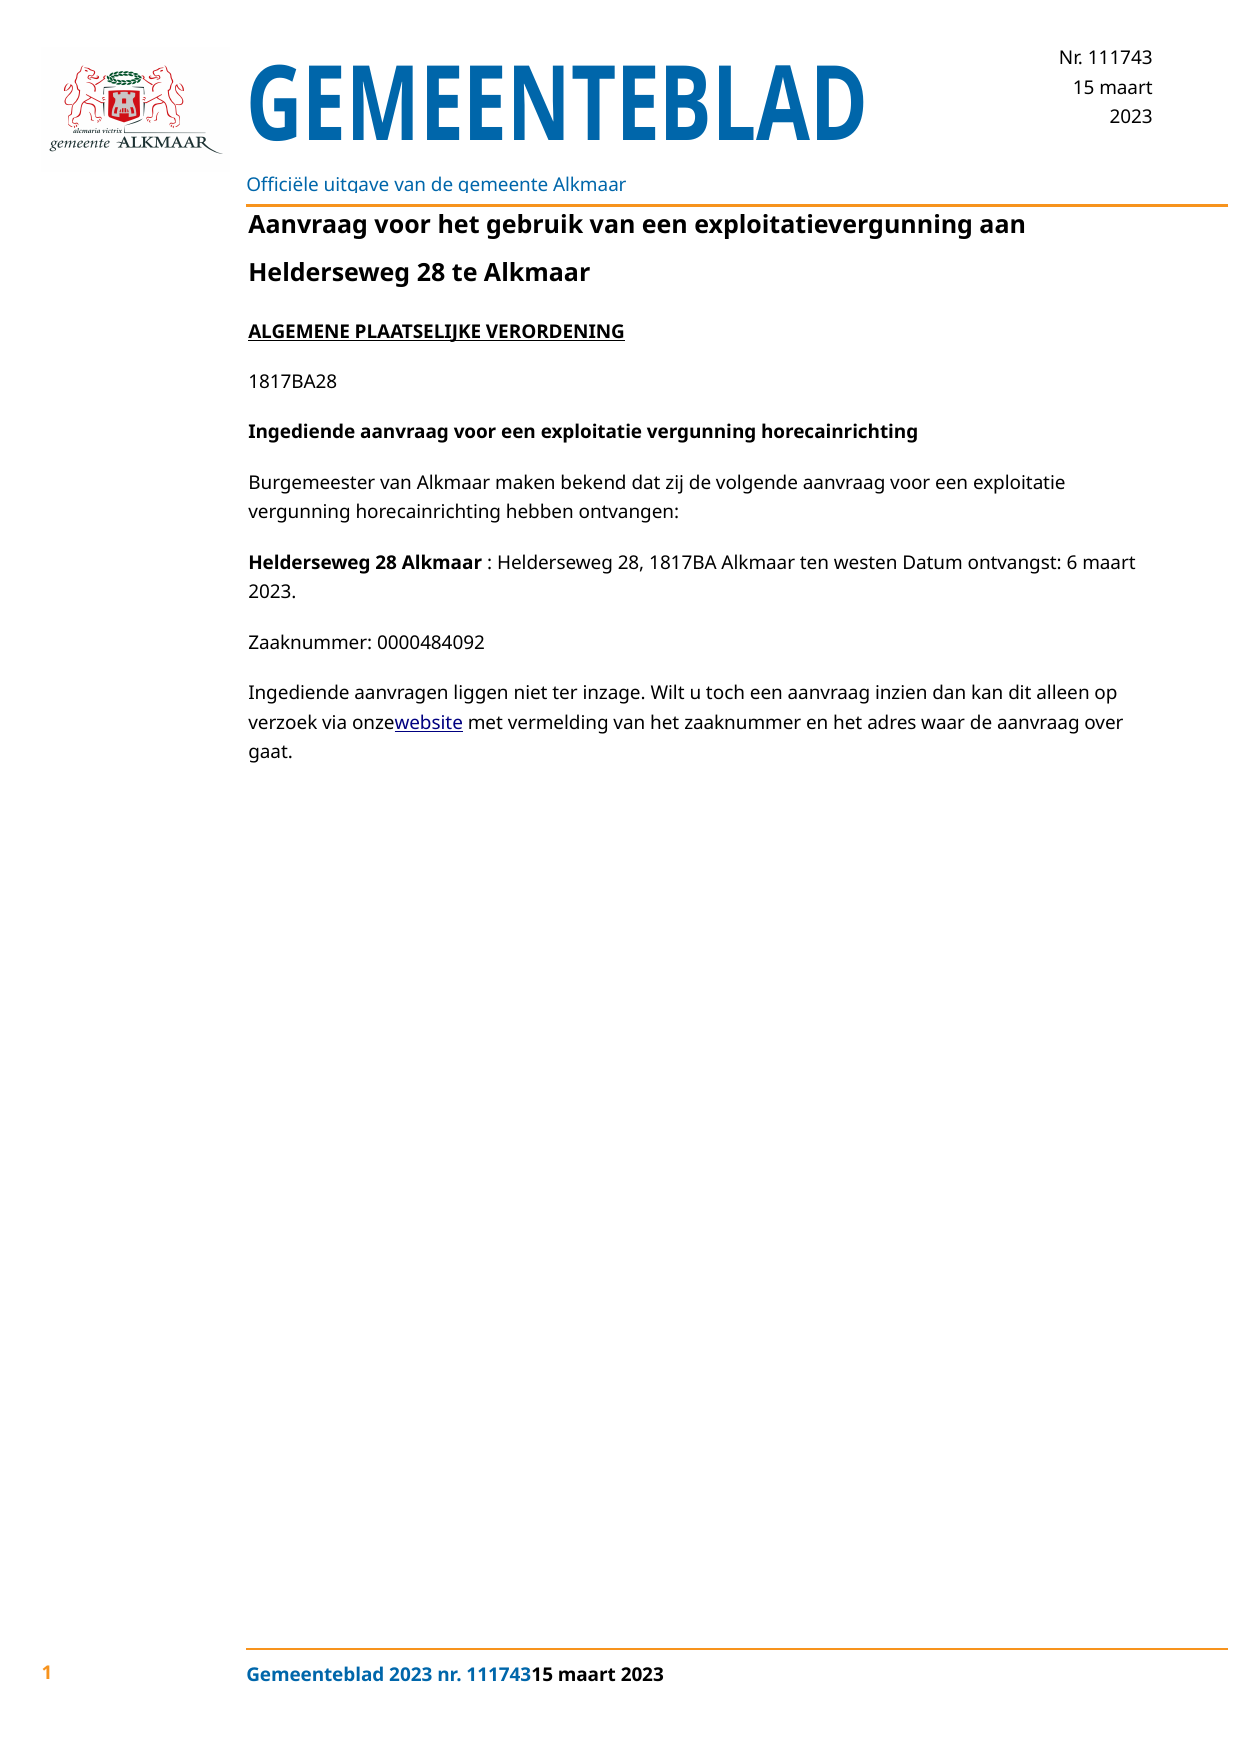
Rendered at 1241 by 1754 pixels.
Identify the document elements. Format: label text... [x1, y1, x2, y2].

text Aanvraag voor het gebruik van een exploitatievergunning aan Helderseweg 28 te Alkmaar [248, 207, 1152, 288]
text Zaaknummer: 0000484092 [248, 629, 1152, 655]
text ALGEMENE PLAATSELIJKE VERORDENING [248, 318, 1152, 344]
text Ingediende aanvraag voor een exploitatie vergunning horecainrichting [248, 419, 1152, 444]
text 1817BA28 [248, 368, 1152, 394]
text Burgemeester van Alkmaar maken bekend dat zij de volgende aanvraag voor een exploitatie vergunning horecainrichting hebben ontvangen: [248, 469, 1152, 524]
text Ingediende aanvragen liggen niet ter inzage. Wilt u toch een aanvraag inzien dan kan dit alleen op verzoek via onzewebsite met vermelding van het zaaknummer en het adres waar de aanvraag over gaat. [248, 679, 1152, 764]
text Helderseweg 28 Alkmaar : Helderseweg 28, 1817BA Alkmaar ten westen Datum ontvangst: 6 maart 2023. [248, 549, 1152, 604]
picture [41, 47, 231, 172]
